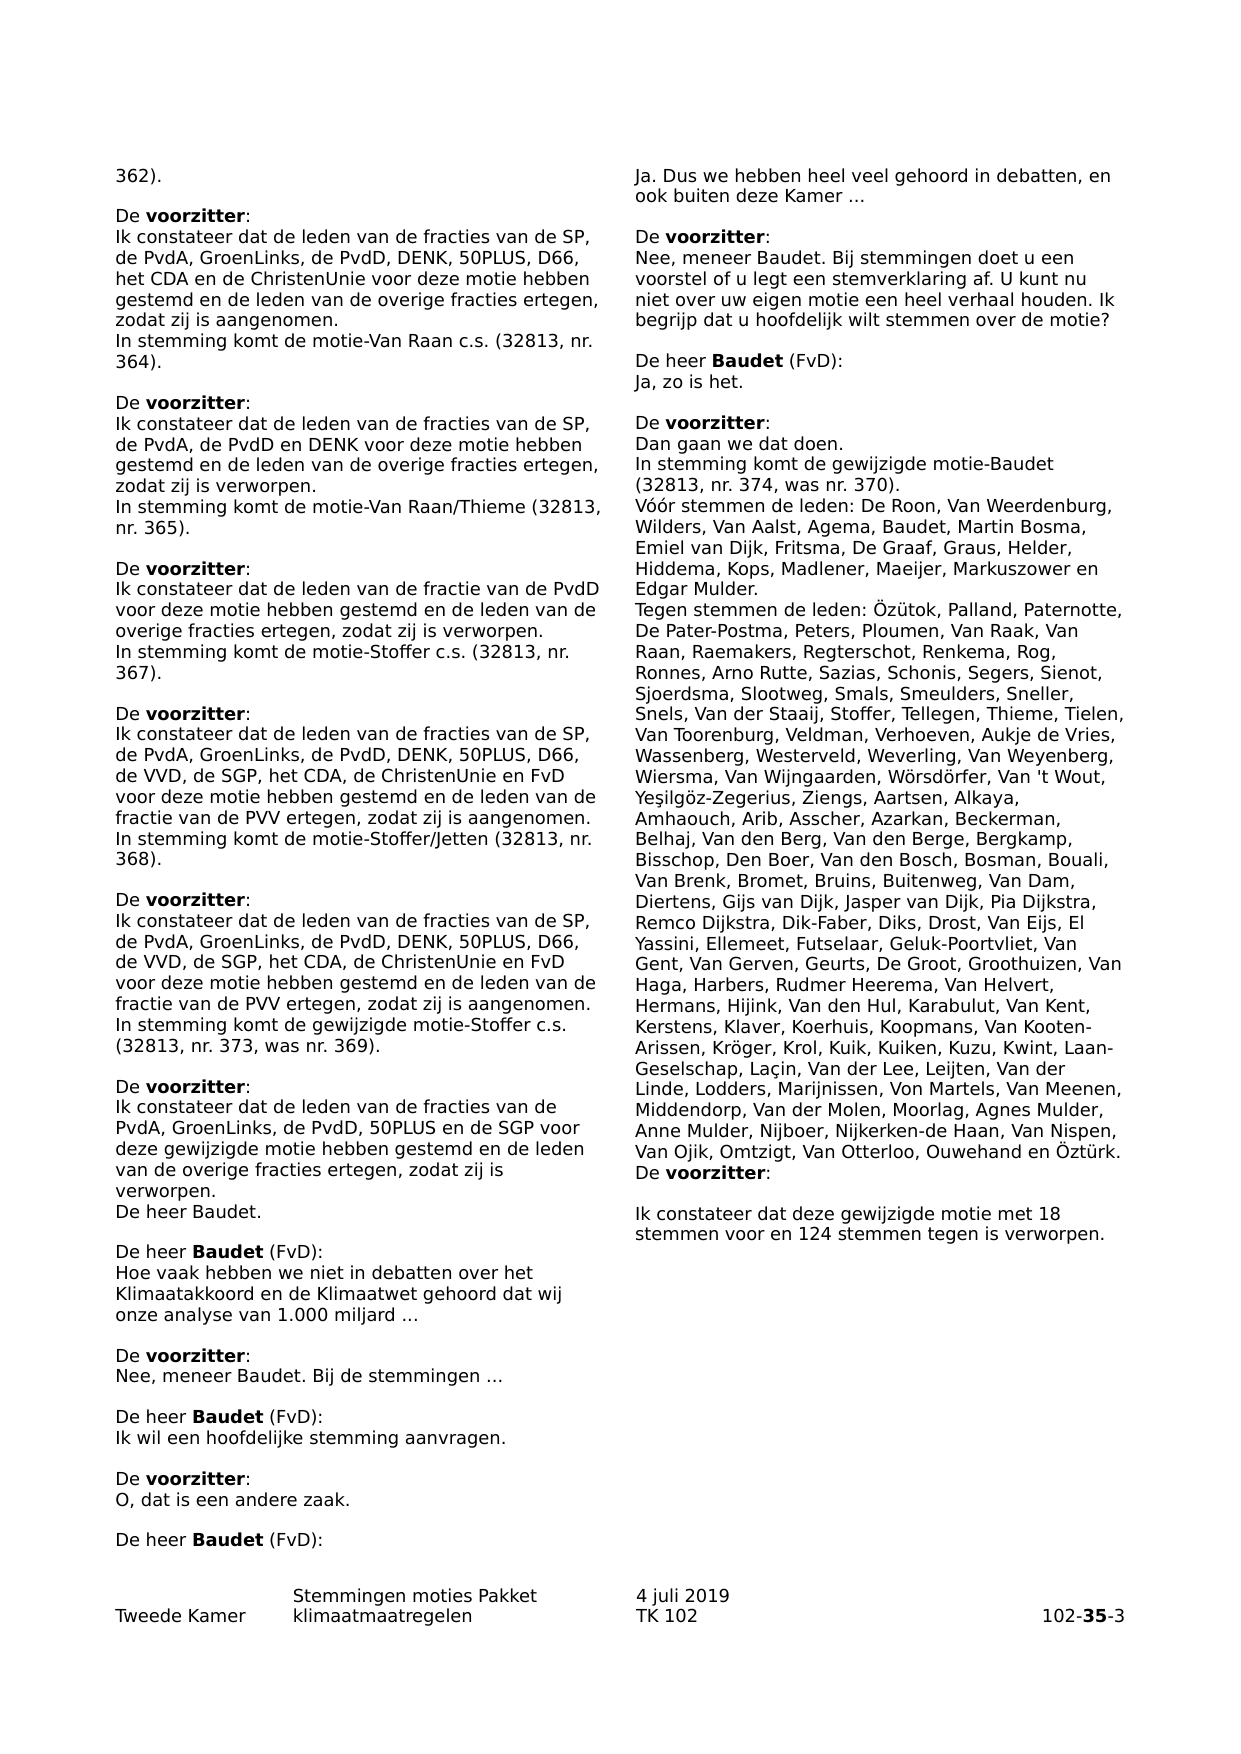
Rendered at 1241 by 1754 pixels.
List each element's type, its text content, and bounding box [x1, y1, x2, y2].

text In stemming komt de gewijzigde motie-Baudet (32813, nr. 374, was nr. 370). [635, 454, 1125, 496]
text Nee, meneer Baudet. Bij de stemmingen ... [115, 1366, 605, 1387]
text De voorzitter: [635, 413, 1125, 433]
text De voorzitter: [115, 1468, 605, 1489]
text De voorzitter: [635, 1162, 1125, 1183]
text Ik constateer dat de leden van de fracties van de SP, de PvdA, de PvdD en DENK voor deze motie hebben gestemd en de leden van de overige fracties ertegen, zodat zij is verworpen. [115, 413, 605, 497]
text De voorzitter: [115, 703, 605, 724]
text In stemming komt de motie-Stoffer c.s. (32813, nr. 367). [115, 642, 605, 683]
text Vóór stemmen de leden: De Roon, Van Weerdenburg, Wilders, Van Aalst, Agema, Baudet, Martin Bosma, Emiel van Dijk, Fritsma, De Graaf, Graus, Helder, Hiddema, Kops, Madlener, Maeijer, Markuszower en Edgar Mulder. [635, 496, 1125, 600]
text Tegen stemmen de leden: Özütok, Palland, Paternotte, De Pater-Postma, Peters, Ploumen, Van Raak, Van Raan, Raemakers, Regterschot, Renkema, Rog, Ronnes, Arno Rutte, Sazias, Schonis, Segers, Sienot, Sjoerdsma, Slootweg, Smals, Smeulders, Sneller, Snels, Van der Staaij, Stoffer, Tellegen, Thieme, Tielen, Van Toorenburg, Veldman, Verhoeven, Aukje de Vries, Wassenberg, Westerveld, Weverling, Van Weyenberg, Wiersma, Van Wijngaarden, Wörsdörfer, Van 't Wout, Yeşilgöz-Zegerius, Ziengs, Aartsen, Alkaya, Amhaouch, Arib, Asscher, Azarkan, Beckerman, Belhaj, Van den Berg, Van den Berge, Bergkamp, Bisschop, Den Boer, Van den Bosch, Bosman, Bouali, Van Brenk, Bromet, Bruins, Buitenweg, Van Dam, Diertens, Gijs van Dijk, Jasper van Dijk, Pia Dijkstra, Remco Dijkstra, Dik-Faber, Diks, Drost, Van Eijs, El Yassini, Ellemeet, Futselaar, Geluk-Poortvliet, Van Gent, Van Gerven, Geurts, De Groot, Groothuizen, Van Haga, Harbers, Rudmer Heerema, Van Helvert, Hermans, Hijink, Van den Hul, Karabulut, Van Kent, Kerstens, Klaver, Koerhuis, Koopmans, Van Kooten-Arissen, Kröger, Krol, Kuik, Kuiken, Kuzu, Kwint, Laan-Geselschap, Laçin, Van der Lee, Leijten, Van der Linde, Lodders, Marijnissen, Von Martels, Van Meenen, Middendorp, Van der Molen, Moorlag, Agnes Mulder, Anne Mulder, Nijboer, Nijkerken-de Haan, Van Nispen, Van Ojik, Omtzigt, Van Otterloo, Ouwehand en Öztürk. [635, 600, 1125, 1162]
text De heer Baudet (FvD): [635, 351, 1125, 372]
text Ik constateer dat de leden van de fractie van de PvdD voor deze motie hebben gestemd en de leden van de overige fracties ertegen, zodat zij is verworpen. [115, 579, 605, 642]
text De heer Baudet (FvD): [115, 1242, 605, 1263]
text 362). [115, 165, 605, 186]
text Ik constateer dat de leden van de fracties van de SP, de PvdA, GroenLinks, de PvdD, DENK, 50PLUS, D66, de VVD, de SGP, het CDA, de ChristenUnie en FvD voor deze motie hebben gestemd en de leden van de fractie van de PVV ertegen, zodat zij is aangenomen. [115, 724, 605, 828]
text De voorzitter: [115, 1076, 605, 1097]
text O, dat is een andere zaak. [115, 1489, 605, 1510]
text Nee, meneer Baudet. Bij stemmingen doet u een voorstel of u legt een stemverklaring af. U kunt nu niet over uw eigen motie een heel verhaal houden. Ik begrijp dat u hoofdelijk wilt stemmen over de motie? [635, 248, 1125, 331]
text Ik constateer dat de leden van de fracties van de SP, de PvdA, GroenLinks, de PvdD, DENK, 50PLUS, D66, het CDA en de ChristenUnie voor deze motie hebben gestemd en de leden van de overige fracties ertegen, zodat zij is aangenomen. [115, 227, 605, 331]
text Ik constateer dat de leden van de fracties van de PvdA, GroenLinks, de PvdD, 50PLUS en de SGP voor deze gewijzigde motie hebben gestemd en de leden van de overige fracties ertegen, zodat zij is verworpen. [115, 1097, 605, 1201]
text In stemming komt de motie-Stoffer/Jetten (32813, nr. 368). [115, 828, 605, 870]
text In stemming komt de motie-Van Raan c.s. (32813, nr. 364). [115, 331, 605, 373]
text De heer Baudet (FvD): [115, 1530, 605, 1551]
text De heer Baudet. [115, 1201, 605, 1222]
text Ik wil een hoofdelijke stemming aanvragen. [115, 1428, 605, 1448]
text Ik constateer dat deze gewijzigde motie met 18 stemmen voor en 124 stemmen tegen is verworpen. [635, 1203, 1125, 1245]
text Ja, zo is het. [635, 372, 1125, 393]
text De voorzitter: [115, 393, 605, 413]
text Hoe vaak hebben we niet in debatten over het Klimaatakkoord en de Klimaatwet gehoord dat wij onze analyse van 1.000 miljard ... [115, 1263, 605, 1325]
text Ik constateer dat de leden van de fracties van de SP, de PvdA, GroenLinks, de PvdD, DENK, 50PLUS, D66, de VVD, de SGP, het CDA, de ChristenUnie en FvD voor deze motie hebben gestemd en de leden van de fractie van de PVV ertegen, zodat zij is aangenomen. [115, 911, 605, 1015]
text De voorzitter: [115, 890, 605, 911]
text In stemming komt de motie-Van Raan/Thieme (32813, nr. 365). [115, 497, 605, 538]
text De voorzitter: [115, 558, 605, 579]
text De voorzitter: [635, 227, 1125, 248]
text De voorzitter: [115, 206, 605, 227]
text In stemming komt de gewijzigde motie-Stoffer c.s. (32813, nr. 373, was nr. 369). [115, 1015, 605, 1056]
text Dan gaan we dat doen. [635, 433, 1125, 454]
text De heer Baudet (FvD): [115, 1407, 605, 1428]
text Ja. Dus we hebben heel veel gehoord in debatten, en ook buiten deze Kamer ... [635, 165, 1125, 207]
text De voorzitter: [115, 1345, 605, 1366]
